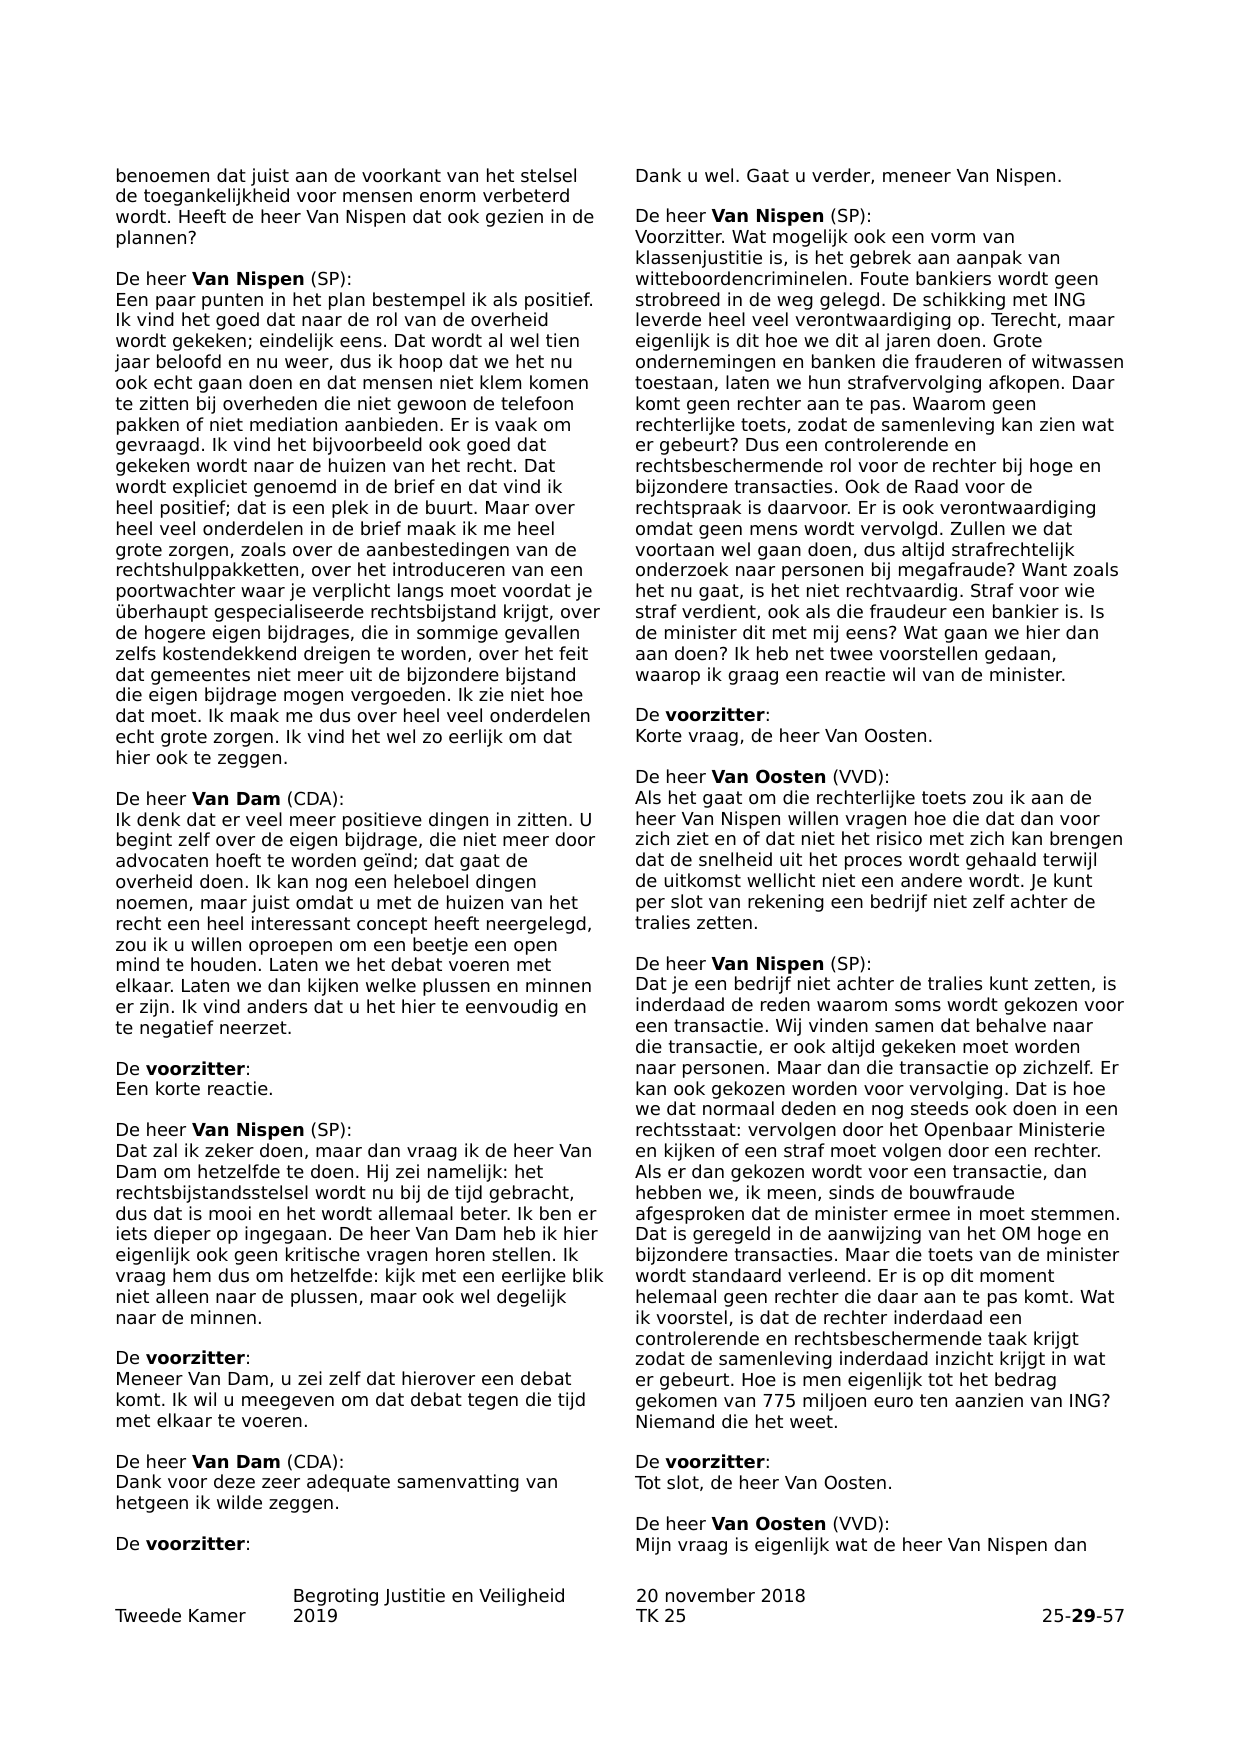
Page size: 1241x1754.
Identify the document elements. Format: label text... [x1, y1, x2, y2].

text De voorzitter: [635, 705, 1125, 726]
text Dank u wel. Gaat u verder, meneer Van Nispen. [635, 165, 1125, 186]
text De heer Van Dam (CDA): [115, 788, 605, 809]
text De heer Van Oosten (VVD): [635, 1514, 1125, 1535]
text Voorzitter. Wat mogelijk ook een vorm van klassenjustitie is, is het gebrek aan aanpak van witteboordencriminelen. Foute bankiers wordt geen strobreed in de weg gelegd. De schikking met ING leverde heel veel verontwaardiging op. Terecht, maar eigenlijk is dit hoe we dit al jaren doen. Grote ondernemingen en banken die frauderen of witwassen toestaan, laten we hun strafvervolging afkopen. Daar komt geen rechter aan te pas. Waarom geen rechterlijke toets, zodat de samenleving kan zien wat er gebeurt? Dus een controlerende en rechtsbeschermende rol voor de rechter bij hoge en bijzondere transacties. Ook de Raad voor de rechtspraak is daarvoor. Er is ook verontwaardiging omdat geen mens wordt vervolgd. Zullen we dat voortaan wel gaan doen, dus altijd strafrechtelijk onderzoek naar personen bij megafraude? Want zoals het nu gaat, is het niet rechtvaardig. Straf voor wie straf verdient, ook als die fraudeur een bankier is. Is de minister dit met mij eens? Wat gaan we hier dan aan doen? Ik heb net twee voorstellen gedaan, waarop ik graag een reactie wil van de minister. [635, 227, 1125, 685]
text Dat zal ik zeker doen, maar dan vraag ik de heer Van Dam om hetzelfde te doen. Hij zei namelijk: het rechtsbijstandsstelsel wordt nu bij de tijd gebracht, dus dat is mooi en het wordt allemaal beter. Ik ben er iets dieper op ingegaan. De heer Van Dam heb ik hier eigenlijk ook geen kritische vragen horen stellen. Ik vraag hem dus om hetzelfde: kijk met een eerlijke blik niet alleen naar de plussen, maar ook wel degelijk naar de minnen. [115, 1141, 605, 1328]
text Mijn vraag is eigenlijk wat de heer Van Nispen dan [635, 1535, 1125, 1556]
text Meneer Van Dam, u zei zelf dat hierover een debat komt. Ik wil u meegeven om dat debat tegen die tijd met elkaar te voeren. [115, 1369, 605, 1431]
text Een korte reactie. [115, 1079, 605, 1100]
text Tot slot, de heer Van Oosten. [635, 1473, 1125, 1494]
text De heer Van Nispen (SP): [115, 269, 605, 289]
text benoemen dat juist aan de voorkant van het stelsel de toegankelijkheid voor mensen enorm verbeterd wordt. Heeft de heer Van Nispen dat ook gezien in de plannen? [115, 165, 605, 249]
text Als het gaat om die rechterlijke toets zou ik aan de heer Van Nispen willen vragen hoe die dat dan voor zich ziet en of dat niet het risico met zich kan brengen dat de snelheid uit het proces wordt gehaald terwijl de uitkomst wellicht niet een andere wordt. Je kunt per slot van rekening een bedrijf niet zelf achter de tralies zetten. [635, 787, 1125, 933]
text De heer Van Dam (CDA): [115, 1451, 605, 1472]
text Dank voor deze zeer adequate samenvatting van hetgeen ik wilde zeggen. [115, 1472, 605, 1514]
text De voorzitter: [115, 1534, 605, 1554]
text Ik denk dat er veel meer positieve dingen in zitten. U begint zelf over de eigen bijdrage, die niet meer door advocaten hoeft te worden geïnd; dat gaat de overheid doen. Ik kan nog een heleboel dingen noemen, maar juist omdat u met de huizen van het recht een heel interessant concept heeft neergelegd, zou ik u willen oproepen om een beetje een open mind te houden. Laten we het debat voeren met elkaar. Laten we dan kijken welke plussen en minnen er zijn. Ik vind anders dat u het hier te eenvoudig en te negatief neerzet. [115, 809, 605, 1038]
text De heer Van Nispen (SP): [115, 1120, 605, 1141]
text De voorzitter: [115, 1058, 605, 1079]
text De heer Van Oosten (VVD): [635, 767, 1125, 787]
text Dat je een bedrijf niet achter de tralies kunt zetten, is inderdaad de reden waarom soms wordt gekozen voor een transactie. Wij vinden samen dat behalve naar die transactie, er ook altijd gekeken moet worden naar personen. Maar dan die transactie op zichzelf. Er kan ook gekozen worden voor vervolging. Dat is hoe we dat normaal deden en nog steeds ook doen in een rechtsstaat: vervolgen door het Openbaar Ministerie en kijken of een straf moet volgen door een rechter. Als er dan gekozen wordt voor een transactie, dan hebben we, ik meen, sinds de bouwfraude afgesproken dat de minister ermee in moet stemmen. Dat is geregeld in de aanwijzing van het OM hoge en bijzondere transacties. Maar die toets van de minister wordt standaard verleend. Er is op dit moment helemaal geen rechter die daar aan te pas komt. Wat ik voorstel, is dat de rechter inderdaad een controlerende en rechtsbeschermende taak krijgt zodat de samenleving inderdaad inzicht krijgt in wat er gebeurt. Hoe is men eigenlijk tot het bedrag gekomen van 775 miljoen euro ten aanzien van ING? Niemand die het weet. [635, 974, 1125, 1432]
text Een paar punten in het plan bestempel ik als positief. Ik vind het goed dat naar de rol van de overheid wordt gekeken; eindelijk eens. Dat wordt al wel tien jaar beloofd en nu weer, dus ik hoop dat we het nu ook echt gaan doen en dat mensen niet klem komen te zitten bij overheden die niet gewoon de telefoon pakken of niet mediation aanbieden. Er is vaak om gevraagd. Ik vind het bijvoorbeeld ook goed dat gekeken wordt naar de huizen van het recht. Dat wordt expliciet genoemd in de brief en dat vind ik heel positief; dat is een plek in de buurt. Maar over heel veel onderdelen in de brief maak ik me heel grote zorgen, zoals over de aanbestedingen van de rechtshulppakketten, over het introduceren van een poortwachter waar je verplicht langs moet voordat je überhaupt gespecialiseerde rechtsbijstand krijgt, over de hogere eigen bijdrages, die in sommige gevallen zelfs kostendekkend dreigen te worden, over het feit dat gemeentes niet meer uit de bijzondere bijstand die eigen bijdrage mogen vergoeden. Ik zie niet hoe dat moet. Ik maak me dus over heel veel onderdelen echt grote zorgen. Ik vind het wel zo eerlijk om dat hier ook te zeggen. [115, 289, 605, 768]
text Korte vraag, de heer Van Oosten. [635, 726, 1125, 747]
text De voorzitter: [115, 1348, 605, 1369]
text De voorzitter: [635, 1452, 1125, 1473]
text De heer Van Nispen (SP): [635, 206, 1125, 227]
text De heer Van Nispen (SP): [635, 953, 1125, 974]
